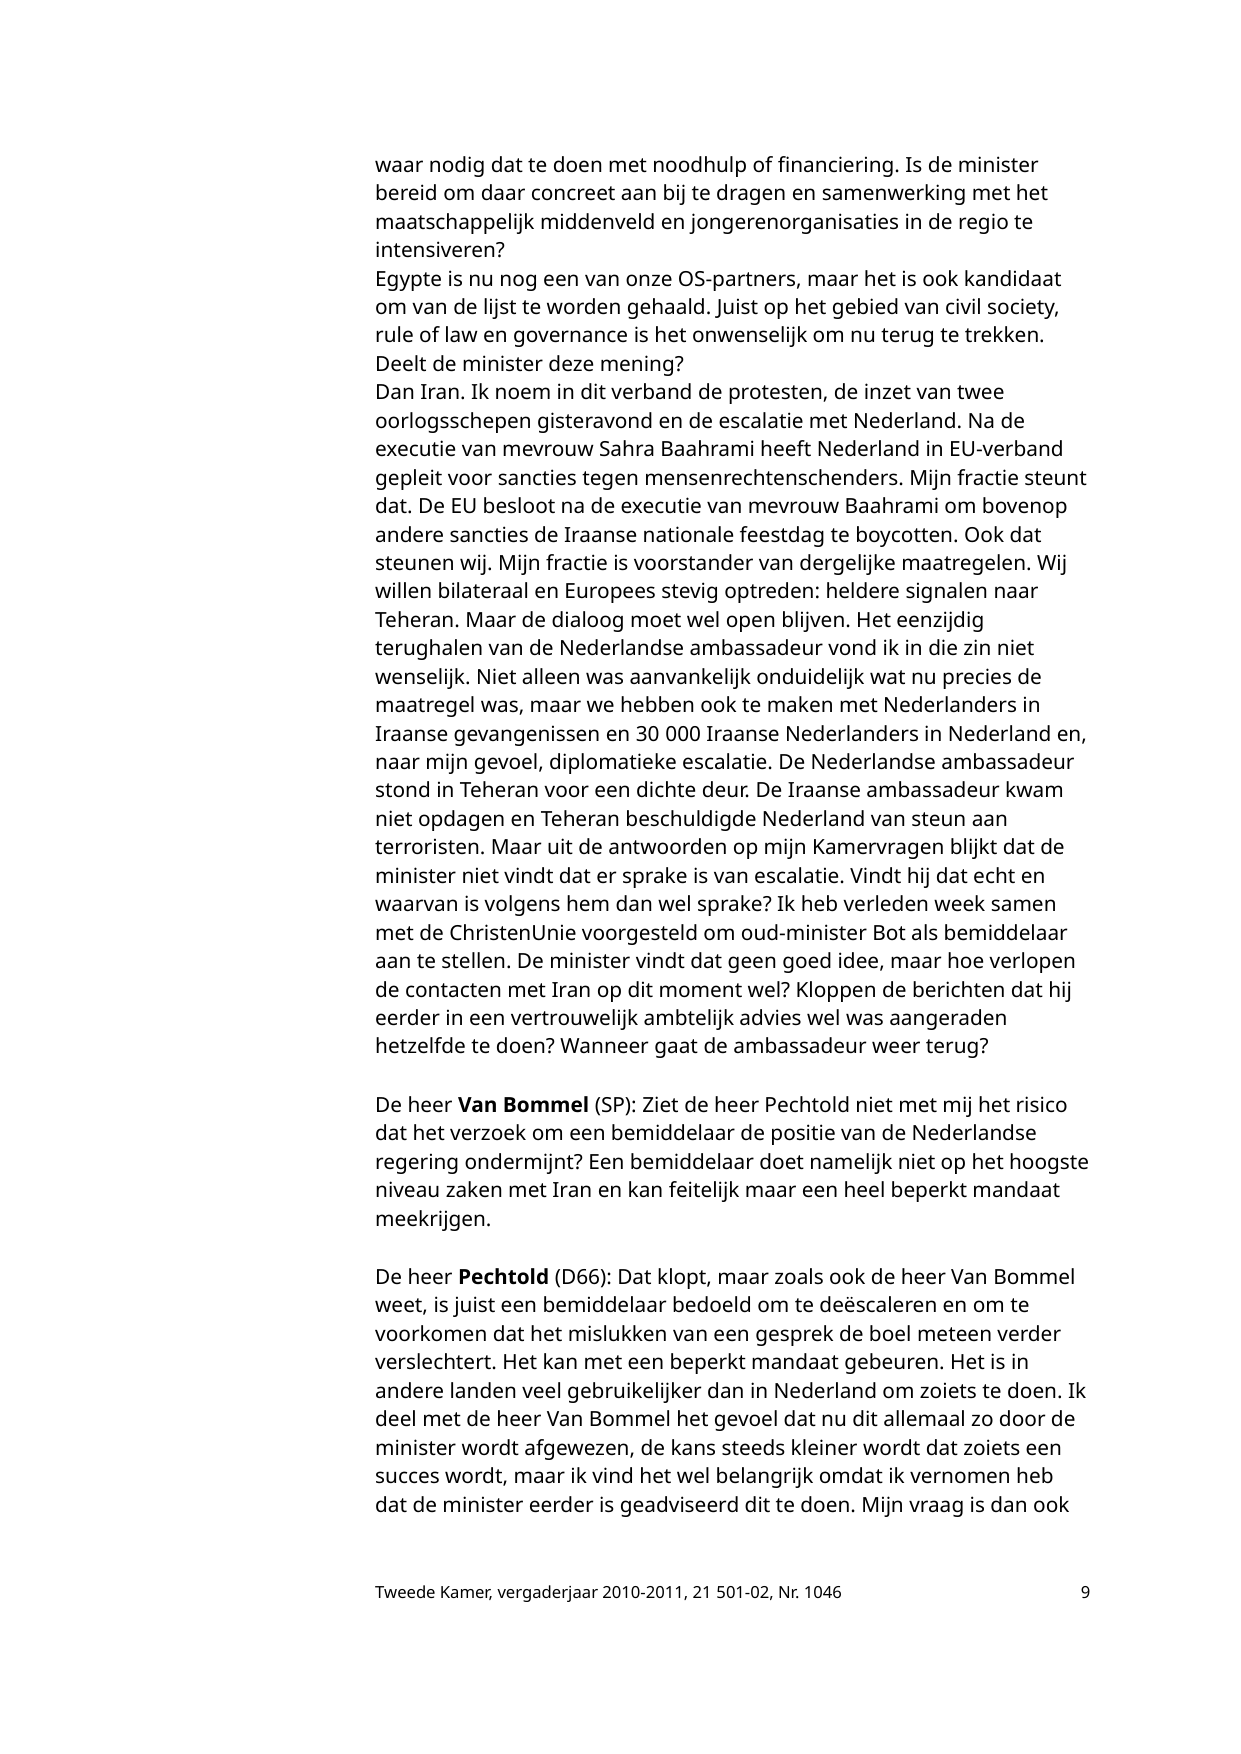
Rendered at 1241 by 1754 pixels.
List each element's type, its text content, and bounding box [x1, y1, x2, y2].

text Egypte is nu nog een van onze OS-partners, maar het is ook kandidaat om van de lijst te worden gehaald. Juist op het gebied van civil society, rule of law en governance is het onwenselijk om nu terug te trekken. Deelt de minister deze mening? [375, 264, 1090, 377]
text De heer Pechtold (D66): Dat klopt, maar zoals ook de heer Van Bommel weet, is juist een bemiddelaar bedoeld om te deëscaleren en om te voorkomen dat het mislukken van een gesprek de boel meteen verder verslechtert. Het kan met een beperkt mandaat gebeuren. Het is in andere landen veel gebruikelijker dan in Nederland om zoiets te doen. Ik deel met de heer Van Bommel het gevoel dat nu dit allemaal zo door de minister wordt afgewezen, de kans steeds kleiner wordt dat zoiets een succes wordt, maar ik vind het wel belangrijk omdat ik vernomen heb dat de minister eerder is geadviseerd dit te doen. Mijn vraag is dan ook [375, 1262, 1090, 1518]
text De heer Van Bommel (SP): Ziet de heer Pechtold niet met mij het risico dat het verzoek om een bemiddelaar de positie van de Nederlandse regering ondermijnt? Een bemiddelaar doet namelijk niet op het hoogste niveau zaken met Iran en kan feitelijk maar een heel beperkt mandaat meekrijgen. [375, 1090, 1090, 1232]
text Dan Iran. Ik noem in dit verband de protesten, de inzet van twee oorlogsschepen gisteravond en de escalatie met Nederland. Na de executie van mevrouw Sahra Baahrami heeft Nederland in EU-verband gepleit voor sancties tegen mensenrechtenschenders. Mijn fractie steunt dat. De EU besloot na de executie van mevrouw Baahrami om bovenop andere sancties de Iraanse nationale feestdag te boycotten. Ook dat steunen wij. Mijn fractie is voorstander van dergelijke maatregelen. Wij willen bilateraal en Europees stevig optreden: heldere signalen naar Teheran. Maar de dialoog moet wel open blijven. Het eenzijdig terughalen van de Nederlandse ambassadeur vond ik in die zin niet wenselijk. Niet alleen was aanvankelijk onduidelijk wat nu precies de maatregel was, maar we hebben ook te maken met Nederlanders in Iraanse gevangenissen en 30 000 Iraanse Nederlanders in Nederland en, naar mijn gevoel, diplomatieke escalatie. De Nederlandse ambassadeur stond in Teheran voor een dichte deur. De Iraanse ambassadeur kwam niet opdagen en Teheran beschuldigde Nederland van steun aan terroristen. Maar uit de antwoorden op mijn Kamervragen blijkt dat de minister niet vindt dat er sprake is van escalatie. Vindt hij dat echt en waarvan is volgens hem dan wel sprake? Ik heb verleden week samen met de ChristenUnie voorgesteld om oud-minister Bot als bemiddelaar aan te stellen. De minister vindt dat geen goed idee, maar hoe verlopen de contacten met Iran op dit moment wel? Kloppen de berichten dat hij eerder in een vertrouwelijk ambtelijk advies wel was aangeraden hetzelfde te doen? Wanneer gaat de ambassadeur weer terug? [375, 377, 1090, 1060]
text waar nodig dat te doen met noodhulp of financiering. Is de minister bereid om daar concreet aan bij te dragen en samenwerking met het maatschappelijk middenveld en jongerenorganisaties in de regio te intensiveren? [375, 150, 1090, 264]
